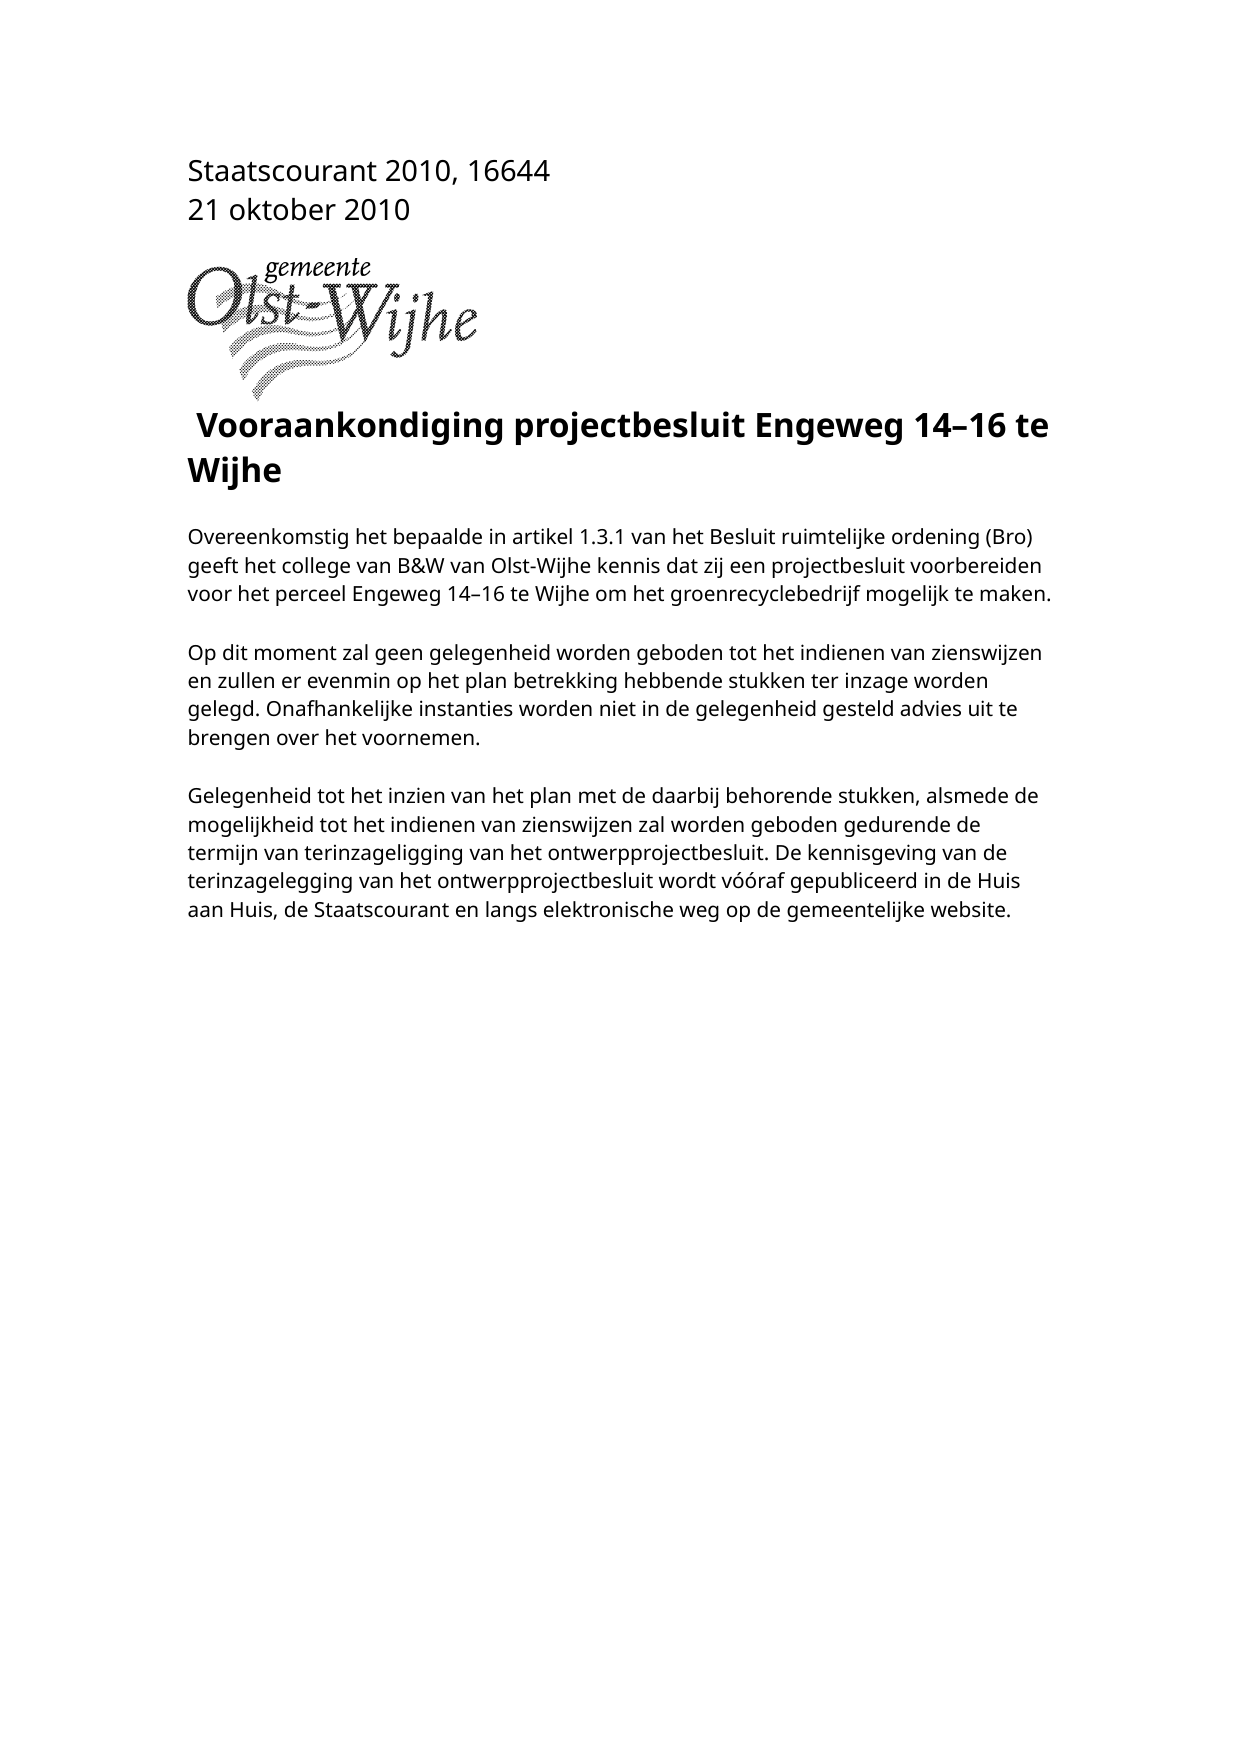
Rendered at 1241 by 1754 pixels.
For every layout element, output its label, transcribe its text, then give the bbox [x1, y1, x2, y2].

text Staatscourant 2010, 16644 [187, 150, 1053, 190]
text Overeenkomstig het bepaalde in artikel 1.3.1 van het Besluit ruimtelijke ordening (Bro) geeft het college van B&W van Olst-Wijhe kennis dat zij een projectbesluit voorbereiden voor het perceel Engeweg 14–16 te Wijhe om het groenrecyclebedrijf mogelijk te maken. [187, 522, 1053, 608]
text 21 oktober 2010 [187, 190, 1053, 229]
text Op dit moment zal geen gelegenheid worden geboden tot het indienen van zienswijzen en zullen er evenmin op het plan betrekking hebbende stukken ter inzage worden gelegd. Onafhankelijke instanties worden niet in de gelegenheid gesteld advies uit te brengen over het voornemen. [187, 638, 1053, 751]
subtitle Vooraankondiging projectbesluit Engeweg 14–16 te Wijhe [187, 271, 1053, 492]
picture [187, 258, 477, 402]
text Gelegenheid tot het inzien van het plan met de daarbij behorende stukken, alsmede de mogelijkheid tot het indienen van zienswijzen zal worden geboden gedurende de termijn van terinzageligging van het ontwerpprojectbesluit. De kennisgeving van de terinzagelegging van het ontwerpprojectbesluit wordt vóóraf gepubliceerd in de Huis aan Huis, de Staatscourant en langs elektronische weg op de gemeentelijke website. [187, 781, 1053, 923]
